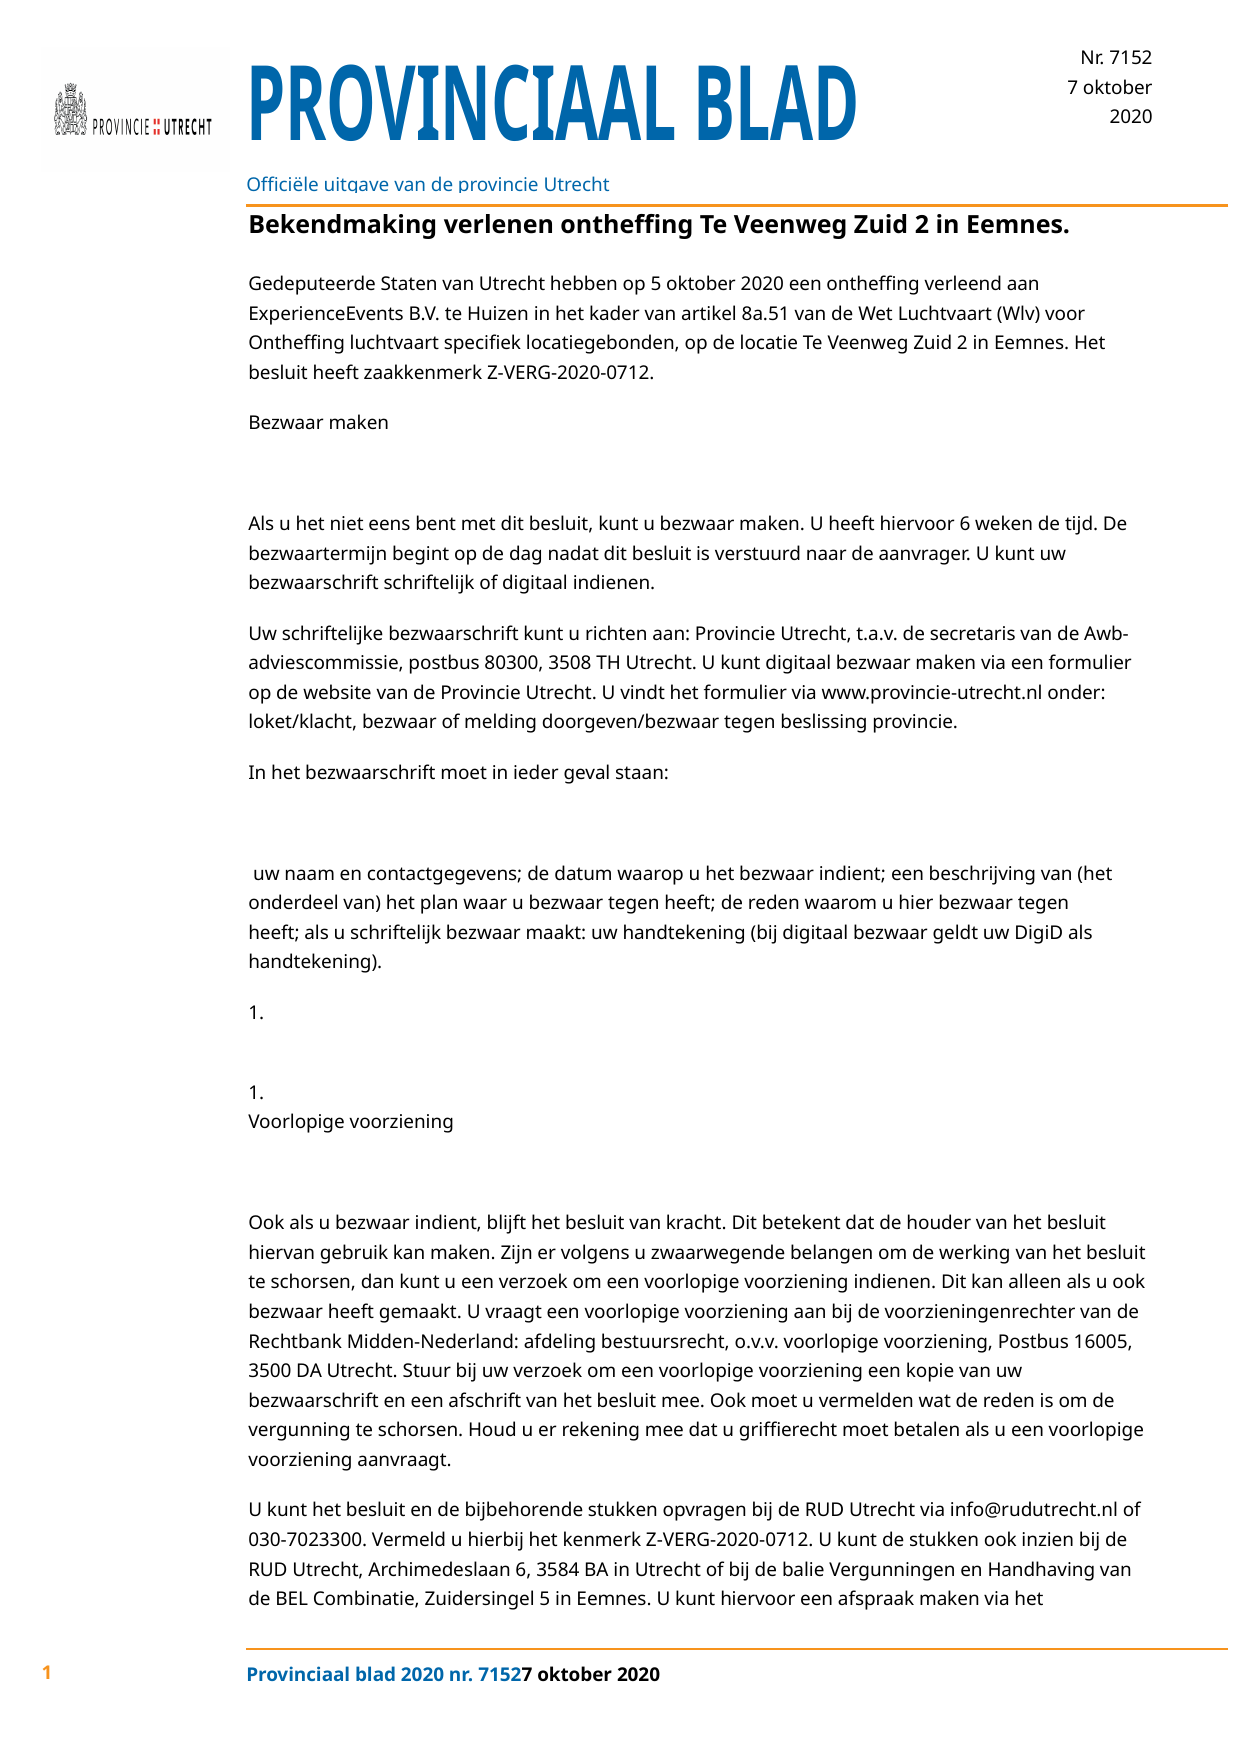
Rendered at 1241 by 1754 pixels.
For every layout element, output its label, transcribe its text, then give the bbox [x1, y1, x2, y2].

text Als u het niet eens bent met dit besluit, kunt u bezwaar maken. U heeft hiervoor 6 weken de tijd. De bezwaartermijn begint op de dag nadat dit besluit is verstuurd naar de aanvrager. U kunt uw bezwaarschrift schriftelijk of digitaal indienen. [248, 510, 1152, 595]
text Voorlopige voorziening [248, 1109, 1152, 1134]
text Uw schriftelijke bezwaarschrift kunt u richten aan: Provincie Utrecht, t.a.v. de secretaris van de Awb-adviescommissie, postbus 80300, 3508 TH Utrecht. U kunt digitaal bezwaar maken via een formulier op de website van de Provincie Utrecht. U vindt het formulier via www.provincie-utrecht.nl onder: loket/klacht, bezwaar of melding doorgeven/bezwaar tegen beslissing provincie. [248, 620, 1152, 734]
text In het bezwaarschrift moet in ieder geval staan: [248, 759, 1152, 785]
text Ook als u bezwaar indient, blijft het besluit van kracht. Dit betekent dat de houder van het besluit hiervan gebruik kan maken. Zijn er volgens u zwaarwegende belangen om de werking van het besluit te schorsen, dan kunt u een verzoek om een voorlopige voorziening indienen. Dit kan alleen als u ook bezwaar heeft gemaakt. U vraagt een voorlopige voorziening aan bij de voorzieningenrechter van de Rechtbank Midden-Nederland: afdeling bestuursrecht, o.v.v. voorlopige voorziening, Postbus 16005, 3500 DA Utrecht. Stuur bij uw verzoek om een voorlopige voorziening een kopie van uw bezwaarschrift en een afschrift van het besluit mee. Ook moet u vermelden wat de reden is om de vergunning te schorsen. Houd u er rekening mee dat u griffierecht moet betalen als u een voorlopige voorziening aanvraagt. [248, 1209, 1152, 1472]
text Bezwaar maken [248, 409, 1152, 435]
text U kunt het besluit en de bijbehorende stukken opvragen bij de RUD Utrecht via info@rudutrecht.nl of 030-7023300. Vermeld u hierbij het kenmerk Z-VERG-2020-0712. U kunt de stukken ook inzien bij de RUD Utrecht, Archimedeslaan 6, 3584 BA in Utrecht of bij de balie Vergunningen en Handhaving van de BEL Combinatie, Zuidersingel 5 in Eemnes. U kunt hiervoor een afspraak maken via het [248, 1497, 1152, 1611]
text uw naam en contactgegevens; de datum waarop u het bezwaar indient; een beschrijving van (het onderdeel van) het plan waar u bezwaar tegen heeft; de reden waarom u hier bezwaar tegen heeft; als u schriftelijk bezwaar maakt: uw handtekening (bij digitaal bezwaar geldt uw DigiD als handtekening). [248, 860, 1152, 974]
text Bekendmaking verlenen ontheffing Te Veenweg Zuid 2 in Eemnes. [248, 207, 1152, 241]
picture [41, 47, 231, 172]
text Gedeputeerde Staten van Utrecht hebben op 5 oktober 2020 een ontheffing verleend aan ExperienceEvents B.V. te Huizen in het kader van artikel 8a.51 van de Wet Luchtvaart (Wlv) voor Ontheffing luchtvaart specifiek locatiegebonden, op de locatie Te Veenweg Zuid 2 in Eemnes. Het besluit heeft zaakkenmerk Z-VERG-2020-0712. [248, 270, 1152, 385]
